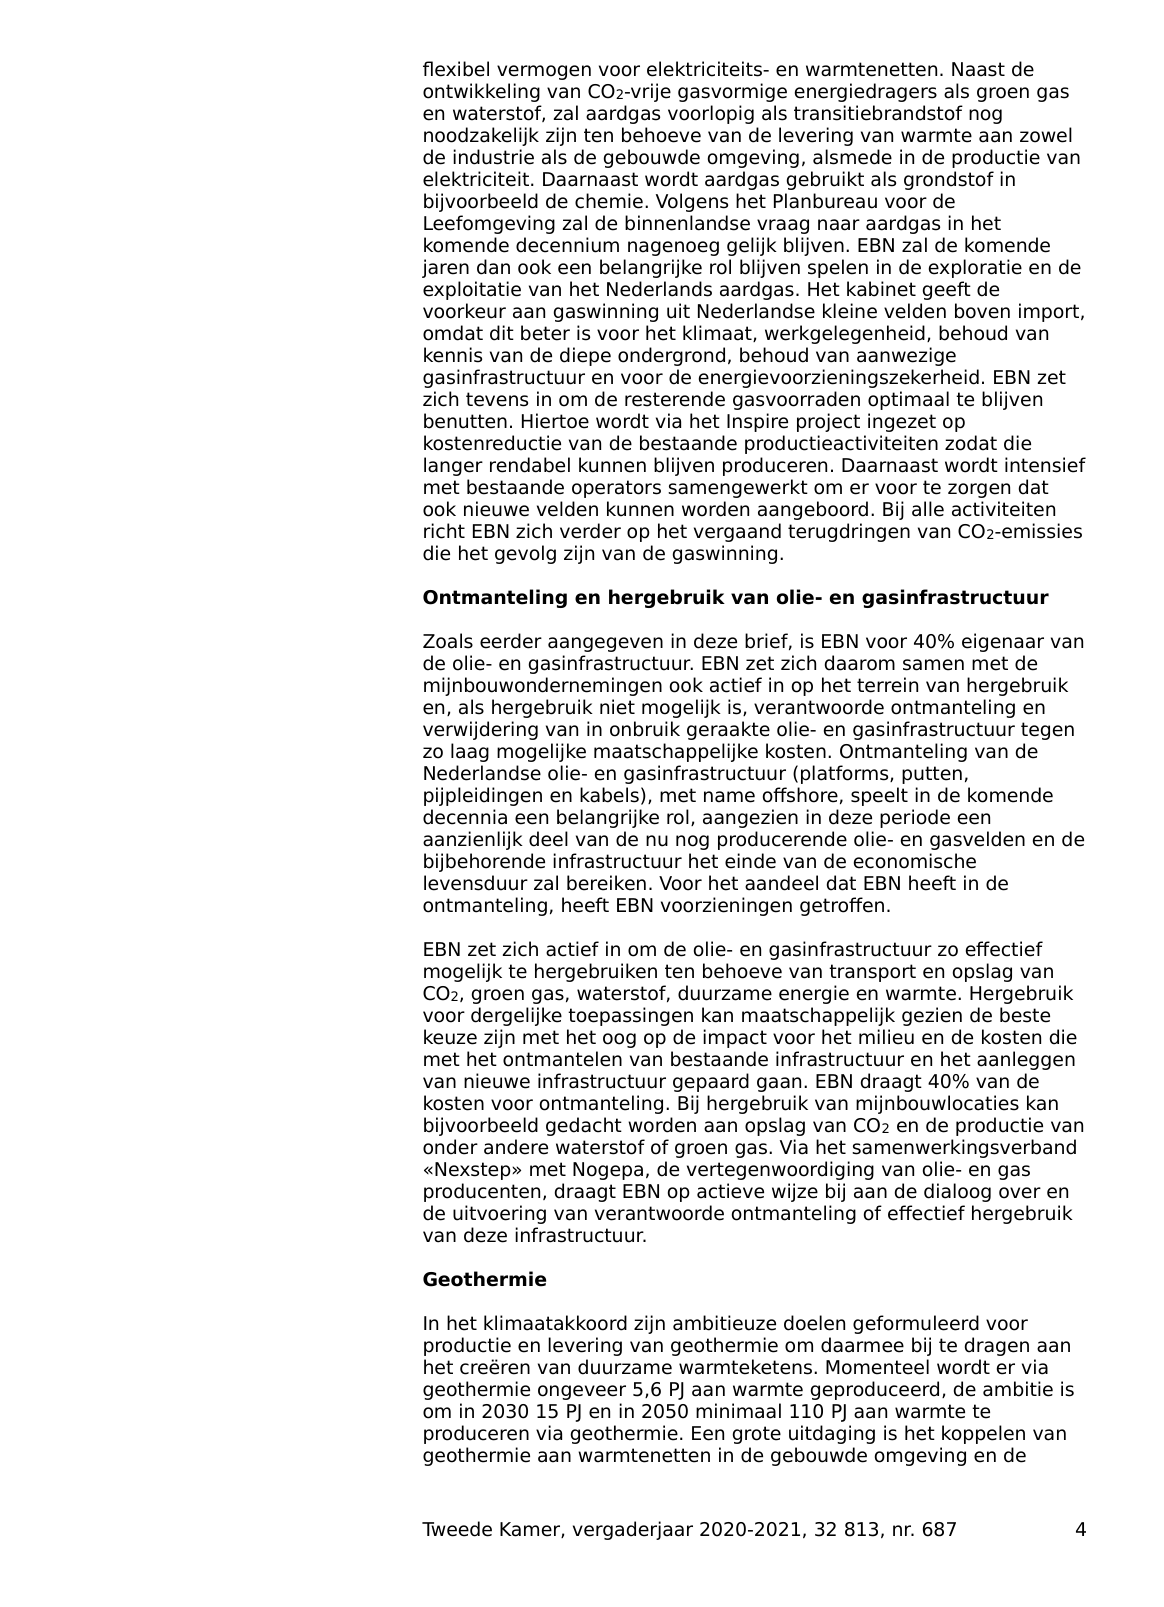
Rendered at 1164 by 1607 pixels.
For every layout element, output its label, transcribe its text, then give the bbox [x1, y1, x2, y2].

subtitle Ontmanteling en hergebruik van olie- en gasinfrastructuur [422, 587, 1087, 609]
text flexibel vermogen voor elektriciteits- en warmtenetten. Naast de ontwikkeling van CO2-vrije gasvormige energiedragers als groen gas en waterstof, zal aardgas voorlopig als transitiebrandstof nog noodzakelijk zijn ten behoeve van de levering van warmte aan zowel de industrie als de gebouwde omgeving, alsmede in de productie van elektriciteit. Daarnaast wordt aardgas gebruikt als grondstof in bijvoorbeeld de chemie. Volgens het Planbureau voor de Leefomgeving zal de binnenlandse vraag naar aardgas in het komende decennium nagenoeg gelijk blijven. EBN zal de komende jaren dan ook een belangrijke rol blijven spelen in de exploratie en de exploitatie van het Nederlands aardgas. Het kabinet geeft de voorkeur aan gaswinning uit Nederlandse kleine velden boven import, omdat dit beter is voor het klimaat, werkgelegenheid, behoud van kennis van de diepe ondergrond, behoud van aanwezige gasinfrastructuur en voor de energievoorzieningszekerheid. EBN zet zich tevens in om de resterende gasvoorraden optimaal te blijven benutten. Hiertoe wordt via het Inspire project ingezet op kostenreductie van de bestaande productieactiviteiten zodat die langer rendabel kunnen blijven produceren. Daarnaast wordt intensief met bestaande operators samengewerkt om er voor te zorgen dat ook nieuwe velden kunnen worden aangeboord. Bij alle activiteiten richt EBN zich verder op het vergaand terugdringen van CO2-emissies die het gevolg zijn van de gaswinning. [422, 59, 1087, 564]
text In het klimaatakkoord zijn ambitieuze doelen geformuleerd voor productie en levering van geothermie om daarmee bij te dragen aan het creëren van duurzame warmteketens. Momenteel wordt er via geothermie ongeveer 5,6 PJ aan warmte geproduceerd, de ambitie is om in 2030 15 PJ en in 2050 minimaal 110 PJ aan warmte te produceren via geothermie. Een grote uitdaging is het koppelen van geothermie aan warmtenetten in de gebouwde omgeving en de [422, 1313, 1087, 1467]
text Zoals eerder aangegeven in deze brief, is EBN voor 40% eigenaar van de olie- en gasinfrastructuur. EBN zet zich daarom samen met de mijnbouwondernemingen ook actief in op het terrein van hergebruik en, als hergebruik niet mogelijk is, verantwoorde ontmanteling en verwijdering van in onbruik geraakte olie- en gasinfrastructuur tegen zo laag mogelijke maatschappelijke kosten. Ontmanteling van de Nederlandse olie- en gasinfrastructuur (platforms, putten, pijpleidingen en kabels), met name offshore, speelt in de komende decennia een belangrijke rol, aangezien in deze periode een aanzienlijk deel van de nu nog producerende olie- en gasvelden en de bijbehorende infrastructuur het einde van de economische levensduur zal bereiken. Voor het aandeel dat EBN heeft in de ontmanteling, heeft EBN voorzieningen getroffen. [422, 631, 1087, 917]
subtitle Geothermie [422, 1269, 1087, 1291]
text EBN zet zich actief in om de olie- en gasinfrastructuur zo effectief mogelijk te hergebruiken ten behoeve van transport en opslag van CO2, groen gas, waterstof, duurzame energie en warmte. Hergebruik voor dergelijke toepassingen kan maatschappelijk gezien de beste keuze zijn met het oog op de impact voor het milieu en de kosten die met het ontmantelen van bestaande infrastructuur en het aanleggen van nieuwe infrastructuur gepaard gaan. EBN draagt 40% van de kosten voor ontmanteling. Bij hergebruik van mijnbouwlocaties kan bijvoorbeeld gedacht worden aan opslag van CO2 en de productie van onder andere waterstof of groen gas. Via het samenwerkingsverband «Nexstep» met Nogepa, de vertegenwoordiging van olie- en gas producenten, draagt EBN op actieve wijze bij aan de dialoog over en de uitvoering van verantwoorde ontmanteling of effectief hergebruik van deze infrastructuur. [422, 939, 1087, 1247]
